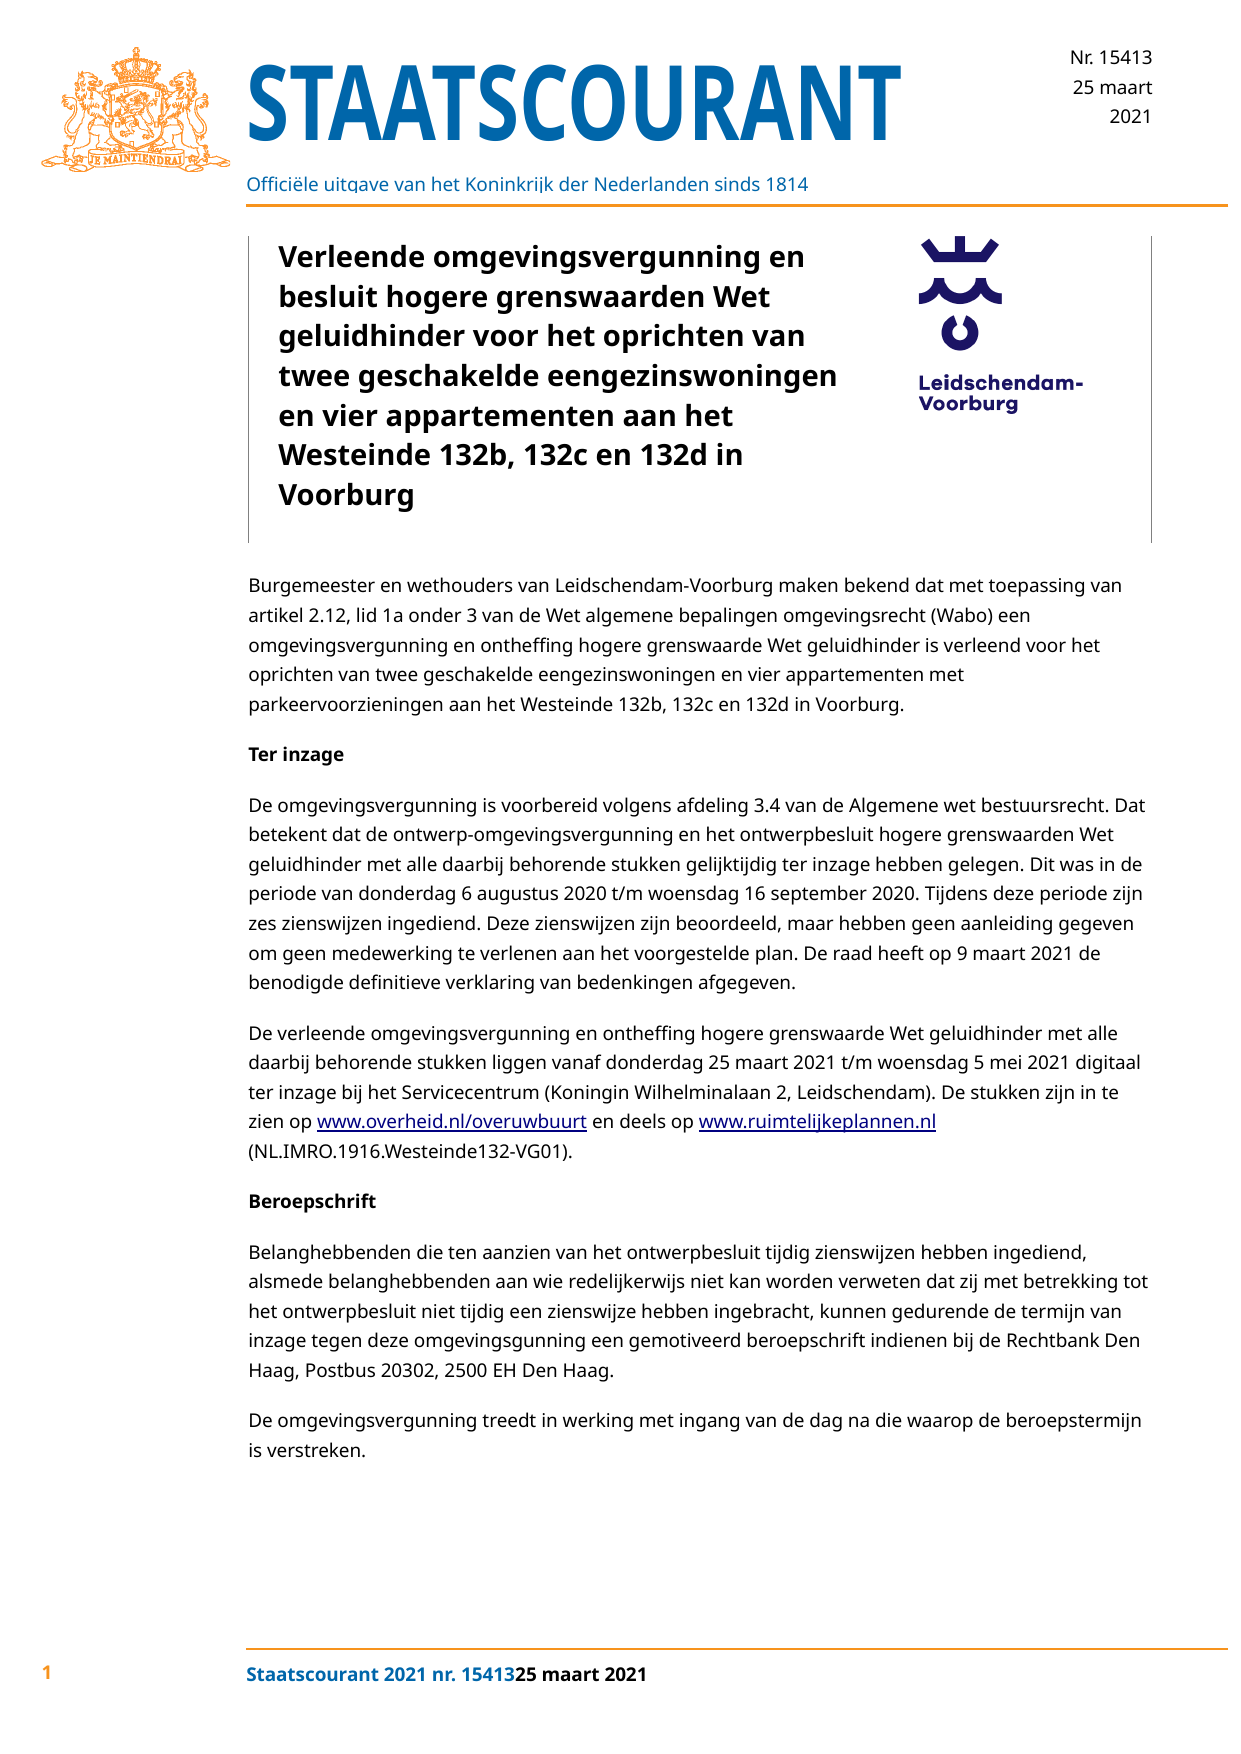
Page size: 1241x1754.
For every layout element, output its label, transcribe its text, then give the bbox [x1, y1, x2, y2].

text Burgemeester en wethouders van Leidschendam-Voorburg maken bekend dat met toepassing van artikel 2.12, lid 1a onder 3 van de Wet algemene bepalingen omgevingsrecht (Wabo) een omgevingsvergunning en ontheffing hogere grenswaarde Wet geluidhinder is verleend voor het oprichten van twee geschakelde eengezinswoningen en vier appartementen met parkeervoorzieningen aan het Westeinde 132b, 132c en 132d in Voorburg. [248, 573, 1152, 717]
text De omgevingsvergunning is voorbereid volgens afdeling 3.4 van de Algemene wet bestuursrecht. Dat betekent dat de ontwerp-omgevingsvergunning en het ontwerpbesluit hogere grenswaarden Wet geluidhinder met alle daarbij behorende stukken gelijktijdig ter inzage hebben gelegen. Dit was in de periode van donderdag 6 augustus 2020 t/m woensdag 16 september 2020. Tijdens deze periode zijn zes zienswijzen ingediend. Deze zienswijzen zijn beoordeeld, maar hebben geen aanleiding gegeven om geen medewerking te verlenen aan het voorgestelde plan. De raad heeft op 9 maart 2021 de benodigde definitieve verklaring van bedenkingen afgegeven. [248, 792, 1152, 995]
picture [918, 236, 1083, 414]
text De verleende omgevingsvergunning en ontheffing hogere grenswaarde Wet geluidhinder met alle daarbij behorende stukken liggen vanaf donderdag 25 maart 2021 t/m woensdag 5 mei 2021 digitaal ter inzage bij het Servicecentrum (Koningin Wilhelminalaan 2, Leidschendam). De stukken zijn in te zien op www.overheid.nl/overuwbuurt en deels op www.ruimtelijkeplannen.nl (NL.IMRO.1916.Westeinde132-VG01). [248, 1020, 1152, 1164]
table_header [850, 414, 1151, 543]
table_header [850, 236, 918, 413]
text Belanghebbenden die ten aanzien van het ontwerpbesluit tijdig zienswijzen hebben ingediend, alsmede belanghebbenden aan wie redelijkerwijs niet kan worden verweten dat zij met betrekking tot het ontwerpbesluit niet tijdig een zienswijze hebben ingebracht, kunnen gedurende de termijn van inzage tegen deze omgevingsgunning een gemotiveerd beroepschrift indienen bij de Rechtbank Den Haag, Postbus 20302, 2500 EH Den Haag. [248, 1239, 1152, 1383]
table_header Verleende omgevingsvergunning en besluit hogere grenswaarden Wet geluidhinder voor het oprichten van twee geschakelde eengezinswoningen en vier appartementen aan het Westeinde 132b, 132c en 132d in Voorburg [249, 236, 850, 543]
text De omgevingsvergunning treedt in werking met ingang van de dag na die waarop de beroepstermijn is verstreken. [248, 1408, 1152, 1463]
table_header [1083, 236, 1151, 413]
picture [41, 47, 231, 172]
text Ter inzage [248, 741, 1152, 767]
text Beroepschrift [248, 1188, 1152, 1214]
